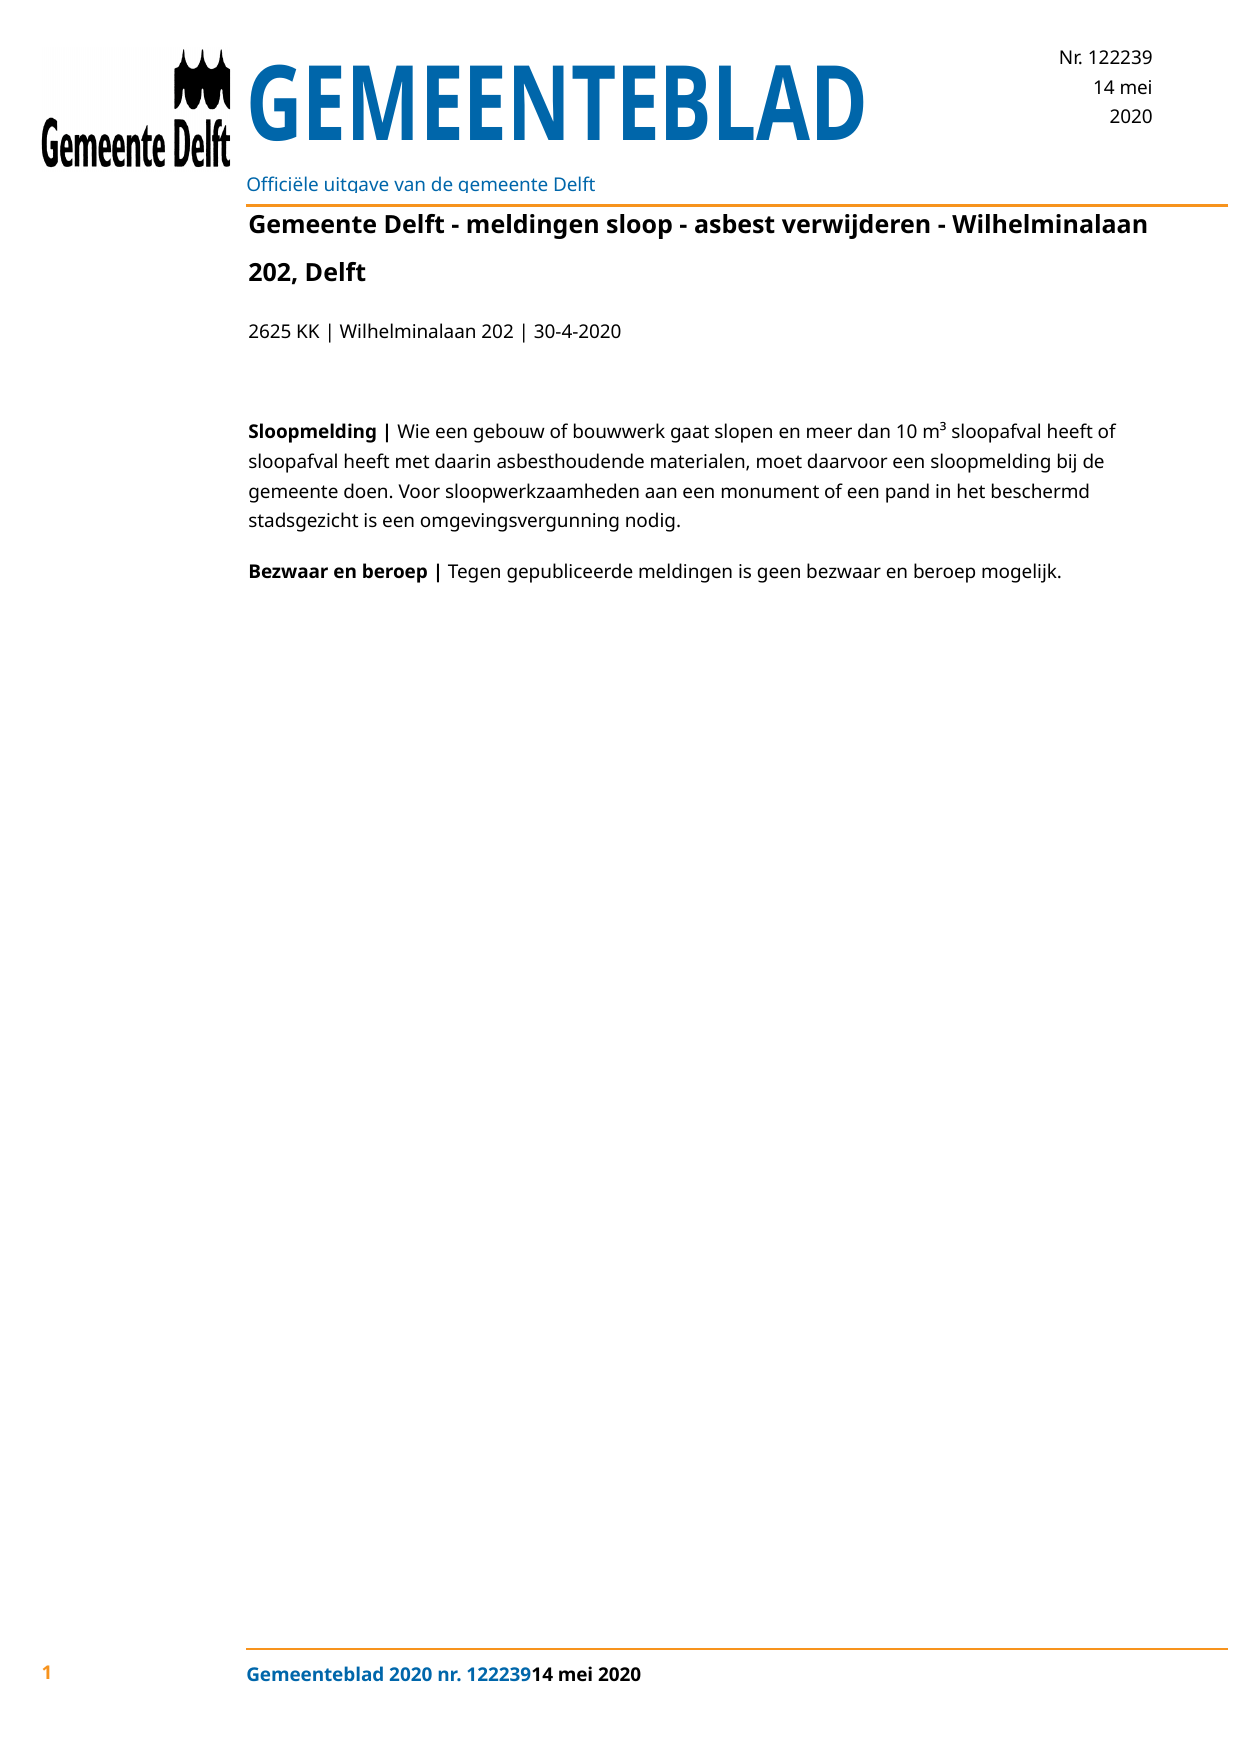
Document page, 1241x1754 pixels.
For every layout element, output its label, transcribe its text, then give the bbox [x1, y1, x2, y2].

text Gemeente Delft - meldingen sloop - asbest verwijderen - Wilhelminalaan 202, Delft [248, 207, 1152, 288]
text 2625 KK | Wilhelminalaan 202 | 30-4-2020 [248, 318, 1152, 344]
text Bezwaar en beroep | Tegen gepubliceerde meldingen is geen bezwaar en beroep mogelijk. [248, 558, 1152, 584]
picture [41, 47, 231, 172]
text Sloopmelding | Wie een gebouw of bouwwerk gaat slopen en meer dan 10 m³ sloopafval heeft of sloopafval heeft met daarin asbesthoudende materialen, moet daarvoor een sloopmelding bij de gemeente doen. Voor sloopwerkzaamheden aan een monument of een pand in het beschermd stadsgezicht is een omgevingsvergunning nodig. [248, 419, 1152, 533]
